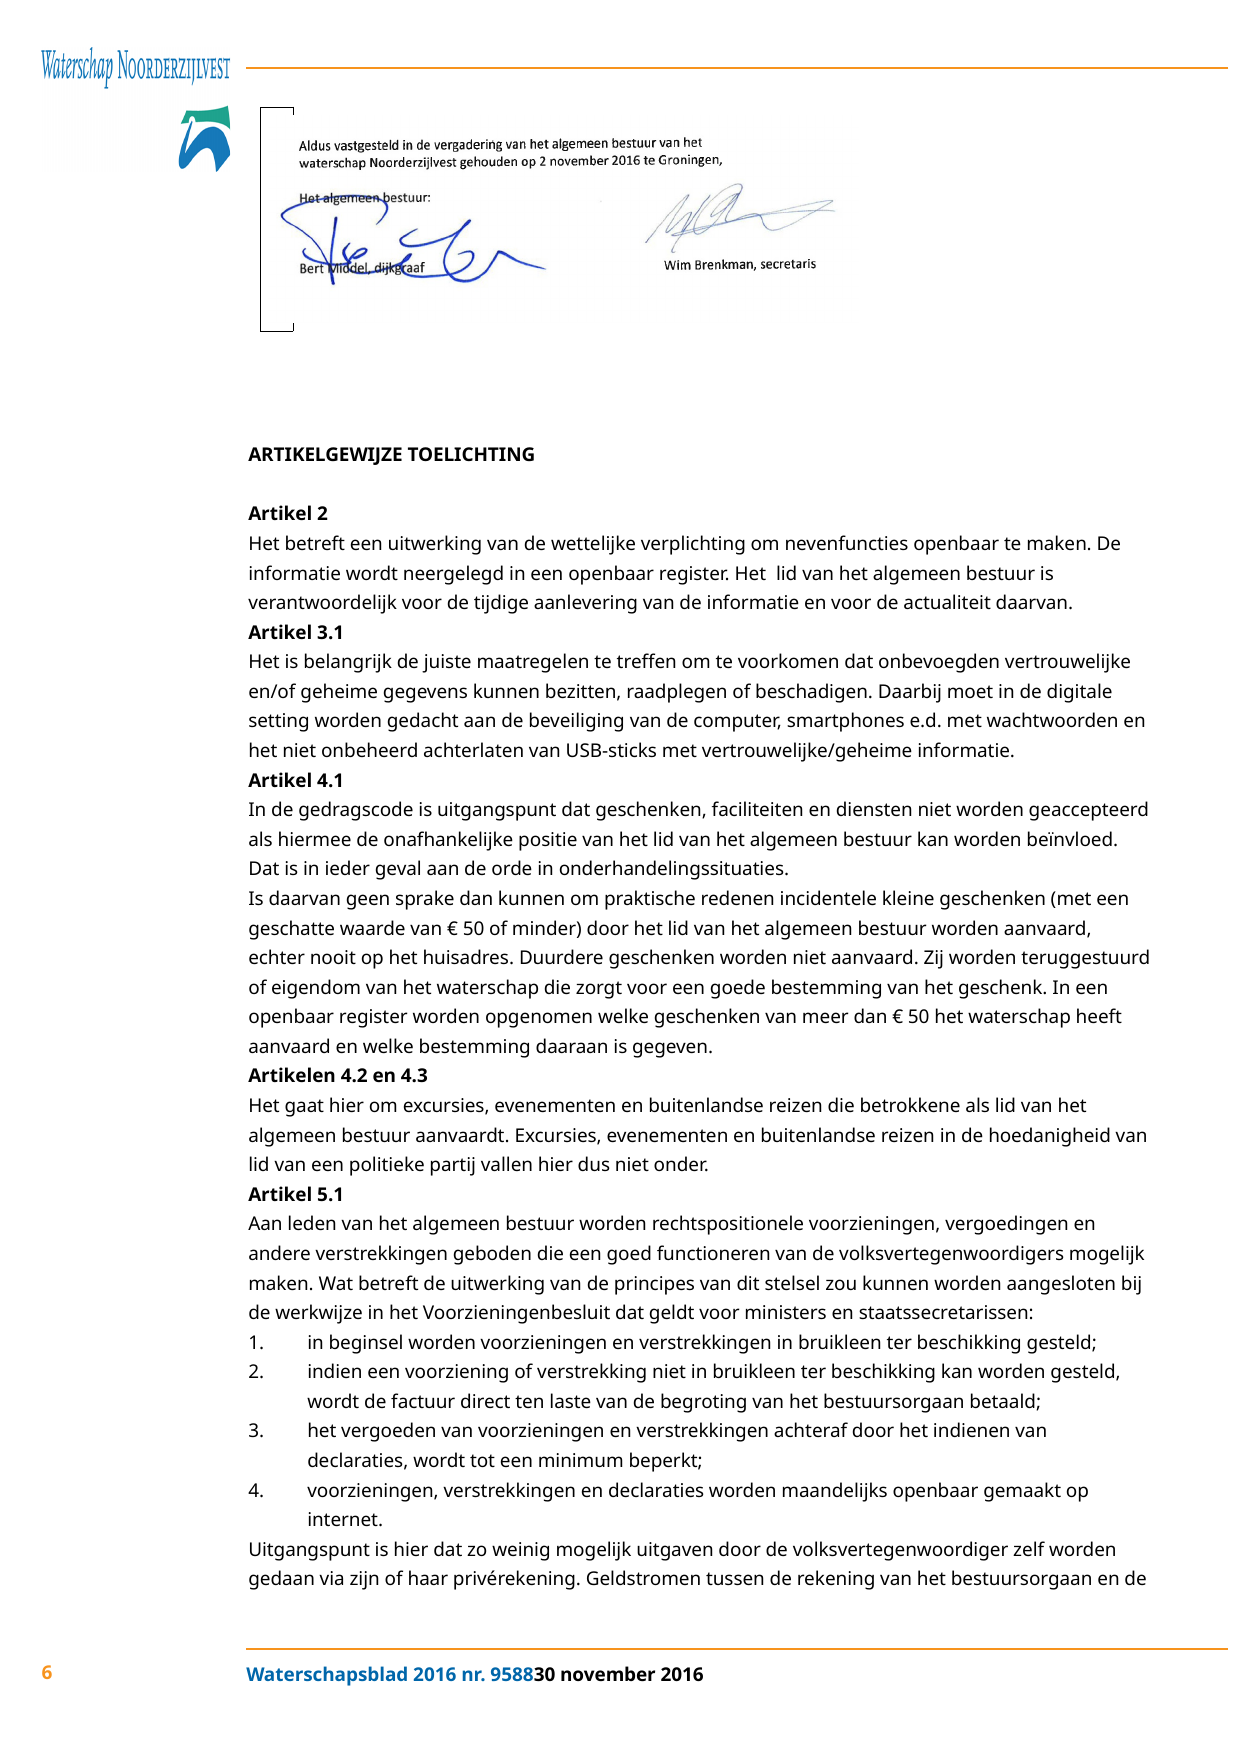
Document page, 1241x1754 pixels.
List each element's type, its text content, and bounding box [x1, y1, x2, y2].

text Is daarvan geen sprake dan kunnen om praktische redenen incidentele kleine geschenken (met een geschatte waarde van € 50 of minder) door het lid van het algemeen bestuur worden aanvaard, echter nooit op het huisadres. Duurdere geschenken worden niet aanvaard. Zij worden teruggestuurd of eigendom van het waterschap die zorgt voor een goede bestemming van het geschenk. In een openbaar register worden opgenomen welke geschenken van meer dan € 50 het waterschap heeft aanvaard en welke bestemming daaraan is gegeven. [248, 885, 1152, 1059]
text Artikel 4.1 [248, 767, 1152, 792]
text Het is belangrijk de juiste maatregelen te treffen om te voorkomen dat onbevoegden vertrouwelijke en/of geheime gegevens kunnen bezitten, raadplegen of beschadigen. Daarbij moet in de digitale setting worden gedacht aan de beveiliging van de computer, smartphones e.d. met wachtwoorden en het niet onbeheerd achterlaten van USB-sticks met vertrouwelijke/geheime informatie. [248, 648, 1152, 763]
list indien een voorziening of verstrekking niet in bruikleen ter beschikking kan worden gesteld, wordt de factuur direct ten laste van de begroting van het bestuursorgaan betaald; [248, 1358, 1152, 1414]
text ARTIKELGEWIJZE TOELICHTING [248, 441, 1152, 467]
text Artikelen 4.2 en 4.3 [248, 1063, 1152, 1088]
text Artikel 5.1 [248, 1181, 1152, 1207]
text Uitgangspunt is hier dat zo weinig mogelijk uitgaven door de volksvertegenwoordiger zelf worden gedaan via zijn of haar privérekening. Geldstromen tussen de rekening van het bestuursorgaan en de [248, 1536, 1152, 1591]
text Het gaat hier om excursies, evenementen en buitenlandse reizen die betrokkene als lid van het algemeen bestuur aanvaardt. Excursies, evenementen en buitenlandse reizen in de hoedanigheid van lid van een politieke partij vallen hier dus niet onder. [248, 1092, 1152, 1177]
picture [41, 47, 231, 172]
text In de gedragscode is uitgangspunt dat geschenken, faciliteiten en diensten niet worden geaccepteerd als hiermee de onafhankelijke positie van het lid van het algemeen bestuur kan worden beïnvloed. Dat is in ieder geval aan de orde in onderhandelingssituaties. [248, 796, 1152, 881]
text Aan leden van het algemeen bestuur worden rechtspositionele voorzieningen, vergoedingen en andere verstrekkingen geboden die een goed functioneren van de volksvertegenwoordigers mogelijk maken. Wat betreft de uitwerking van de principes van dit stelsel zou kunnen worden aangesloten bij de werkwijze in het Voorzieningenbesluit dat geldt voor ministers en staatssecretarissen: [248, 1211, 1152, 1325]
list in beginsel worden voorzieningen en verstrekkingen in bruikleen ter beschikking gesteld; [248, 1329, 1152, 1354]
list voorzieningen, verstrekkingen en declaraties worden maandelijks openbaar gemaakt op internet. [248, 1477, 1152, 1532]
text Artikel 2 [248, 501, 1152, 526]
text Artikel 3.1 [248, 619, 1152, 644]
list het vergoeden van voorzieningen en verstrekkingen achteraf door het indienen van declaraties, wordt tot een minimum beperkt; [248, 1418, 1152, 1473]
text Het betreft een uitwerking van de wettelijke verplichting om nevenfuncties openbaar te maken. De informatie wordt neergelegd in een openbaar register. Het lid van het algemeen bestuur is verantwoordelijk voor de tijdige aanlevering van de informatie en voor de actualiteit daarvan. [248, 530, 1152, 615]
picture [268, 115, 860, 323]
